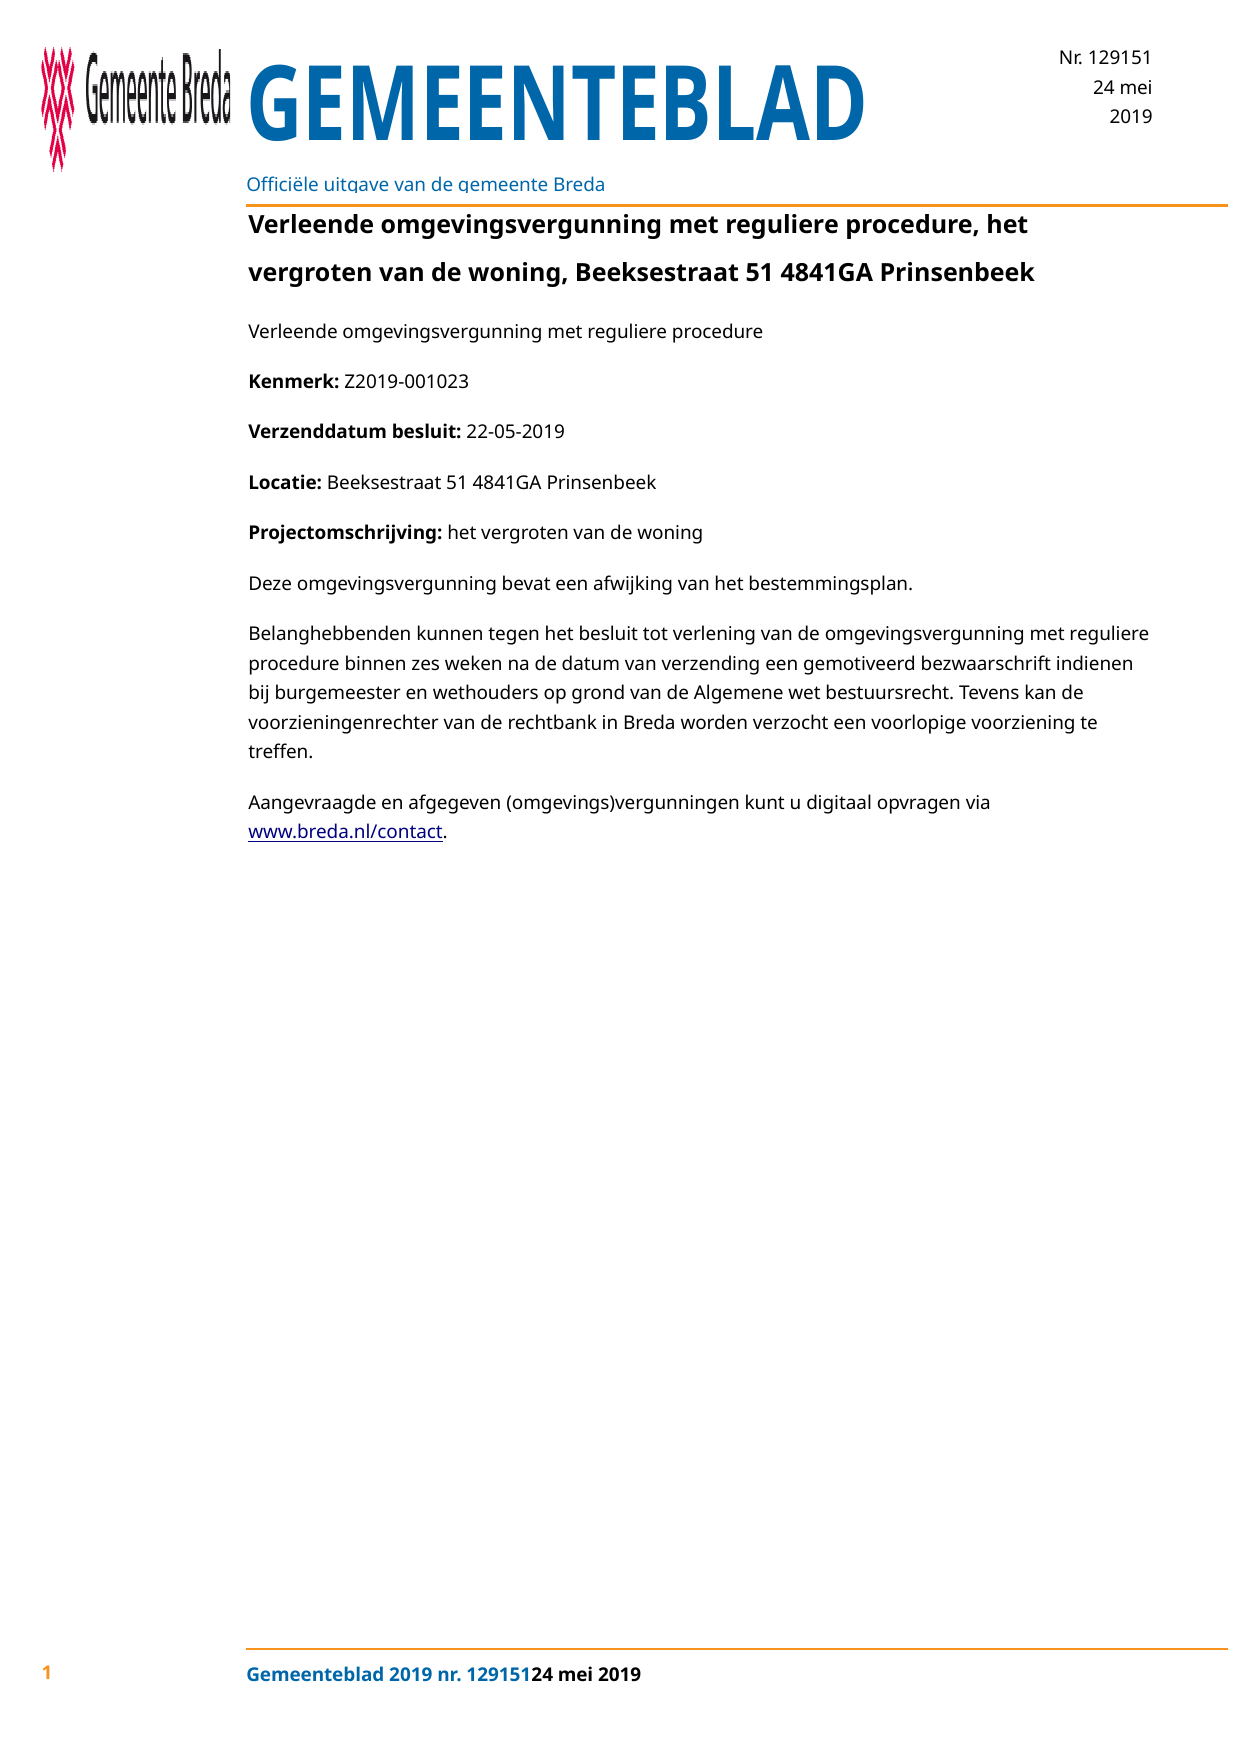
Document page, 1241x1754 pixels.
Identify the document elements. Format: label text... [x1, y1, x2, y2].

text Verleende omgevingsvergunning met reguliere procedure [248, 318, 1152, 344]
text Deze omgevingsvergunning bevat een afwijking van het bestemmingsplan. [248, 570, 1152, 596]
text Locatie: Beeksestraat 51 4841GA Prinsenbeek [248, 469, 1152, 495]
text Projectomschrijving: het vergroten van de woning [248, 519, 1152, 545]
text Aangevraagde en afgegeven (omgevings)vergunningen kunt u digitaal opvragen via www.breda.nl/contact. [248, 789, 1152, 844]
text Verleende omgevingsvergunning met reguliere procedure, het vergroten van de woning, Beeksestraat 51 4841GA Prinsenbeek [248, 207, 1152, 288]
picture [41, 47, 231, 172]
text Kenmerk: Z2019-001023 [248, 368, 1152, 394]
text Verzenddatum besluit: 22-05-2019 [248, 419, 1152, 444]
text Belanghebbenden kunnen tegen het besluit tot verlening van de omgevingsvergunning met reguliere procedure binnen zes weken na de datum van verzending een gemotiveerd bezwaarschrift indienen bij burgemeester en wethouders op grond van de Algemene wet bestuursrecht. Tevens kan de voorzieningenrechter van de rechtbank in Breda worden verzocht een voorlopige voorziening te treffen. [248, 620, 1152, 764]
